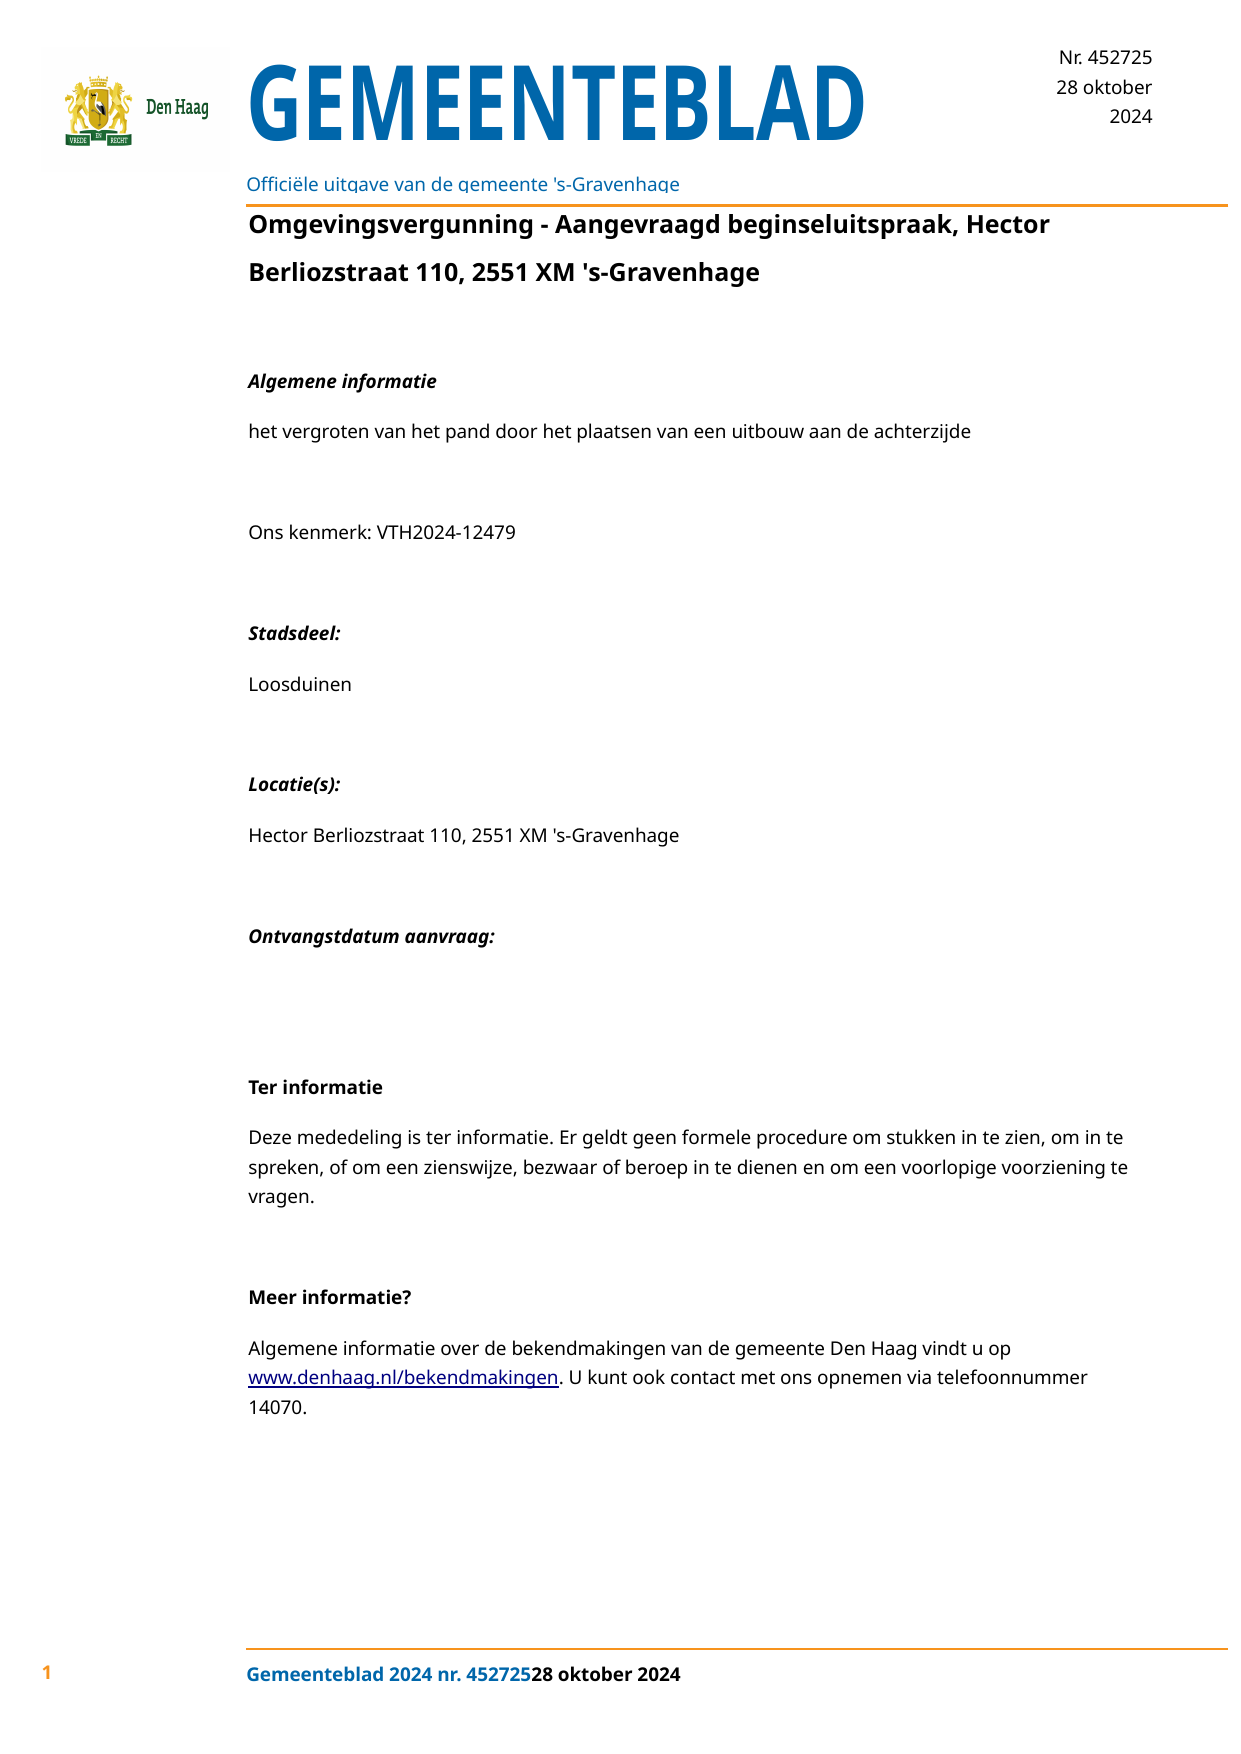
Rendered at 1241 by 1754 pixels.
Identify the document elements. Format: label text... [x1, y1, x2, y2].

text Meer informatie? [248, 1284, 1152, 1310]
text Algemene informatie over de bekendmakingen van de gemeente Den Haag vindt u op www.denhaag.nl/bekendmakingen. U kunt ook contact met ons opnemen via telefoonnummer 14070. [248, 1335, 1152, 1420]
text Omgevingsvergunning - Aangevraagd beginseluitspraak, Hector Berliozstraat 110, 2551 XM 's-Gravenhage [248, 207, 1152, 288]
picture [41, 47, 231, 172]
text Deze mededeling is ter informatie. Er geldt geen formele procedure om stukken in te zien, om in te spreken, of om een zienswijze, bezwaar of beroep in te dienen en om een voorlopige voorziening te vragen. [248, 1124, 1152, 1209]
text het vergroten van het pand door het plaatsen van een uitbouw aan de achterzijde [248, 419, 1152, 444]
text Ontvangstdatum aanvraag: [248, 923, 1152, 949]
text Ter informatie [248, 1074, 1152, 1100]
text Stadsdeel: [248, 620, 1152, 646]
text Algemene informatie [248, 368, 1152, 394]
text Hector Berliozstraat 110, 2551 XM 's-Gravenhage [248, 822, 1152, 848]
text Loosduinen [248, 671, 1152, 697]
text Locatie(s): [248, 772, 1152, 797]
text Ons kenmerk: VTH2024-12479 [248, 519, 1152, 545]
